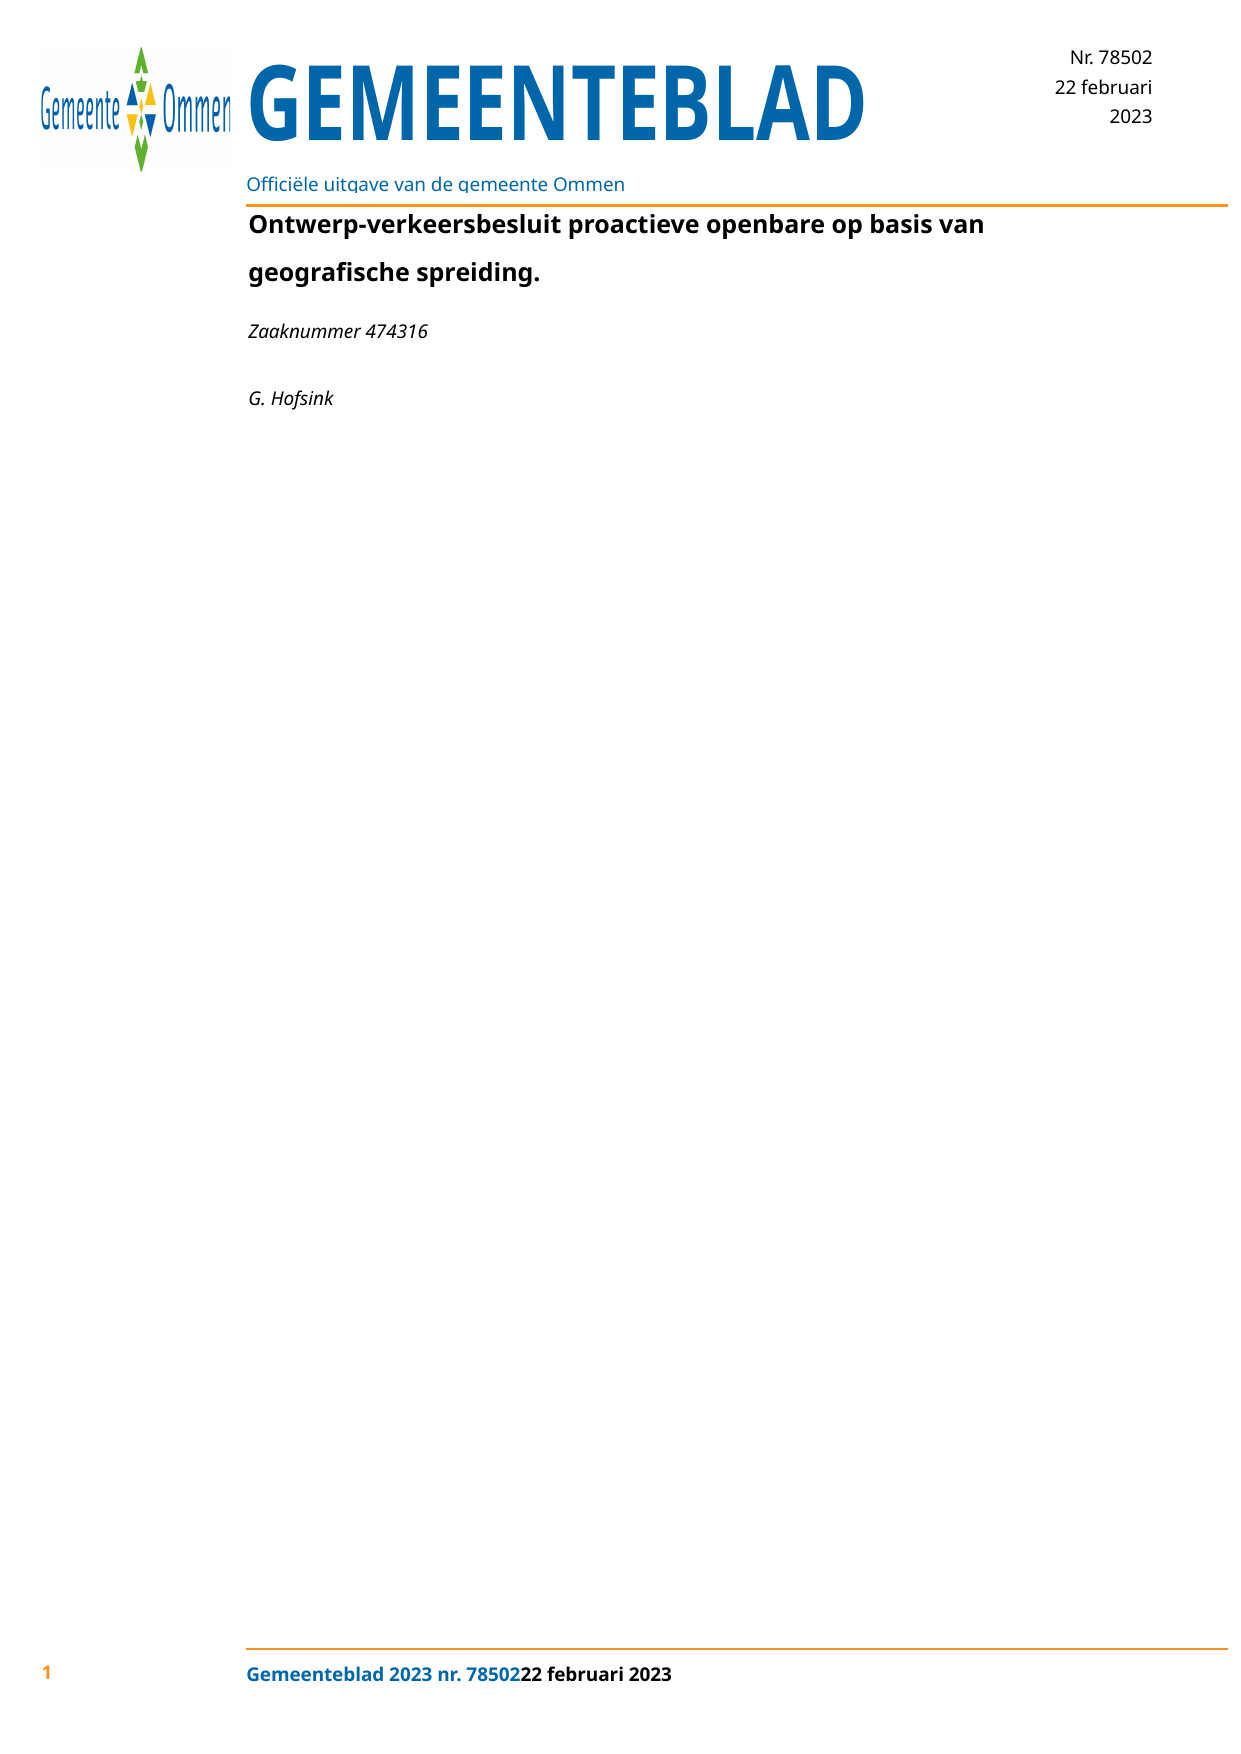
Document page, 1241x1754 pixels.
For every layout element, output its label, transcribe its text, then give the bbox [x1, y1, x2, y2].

text Ontwerp-verkeersbesluit proactieve openbare op basis van geografische spreiding. [248, 207, 1152, 288]
text G. Hofsink [248, 386, 1152, 411]
picture [41, 47, 231, 172]
text Zaaknummer 474316 [248, 318, 1152, 344]
